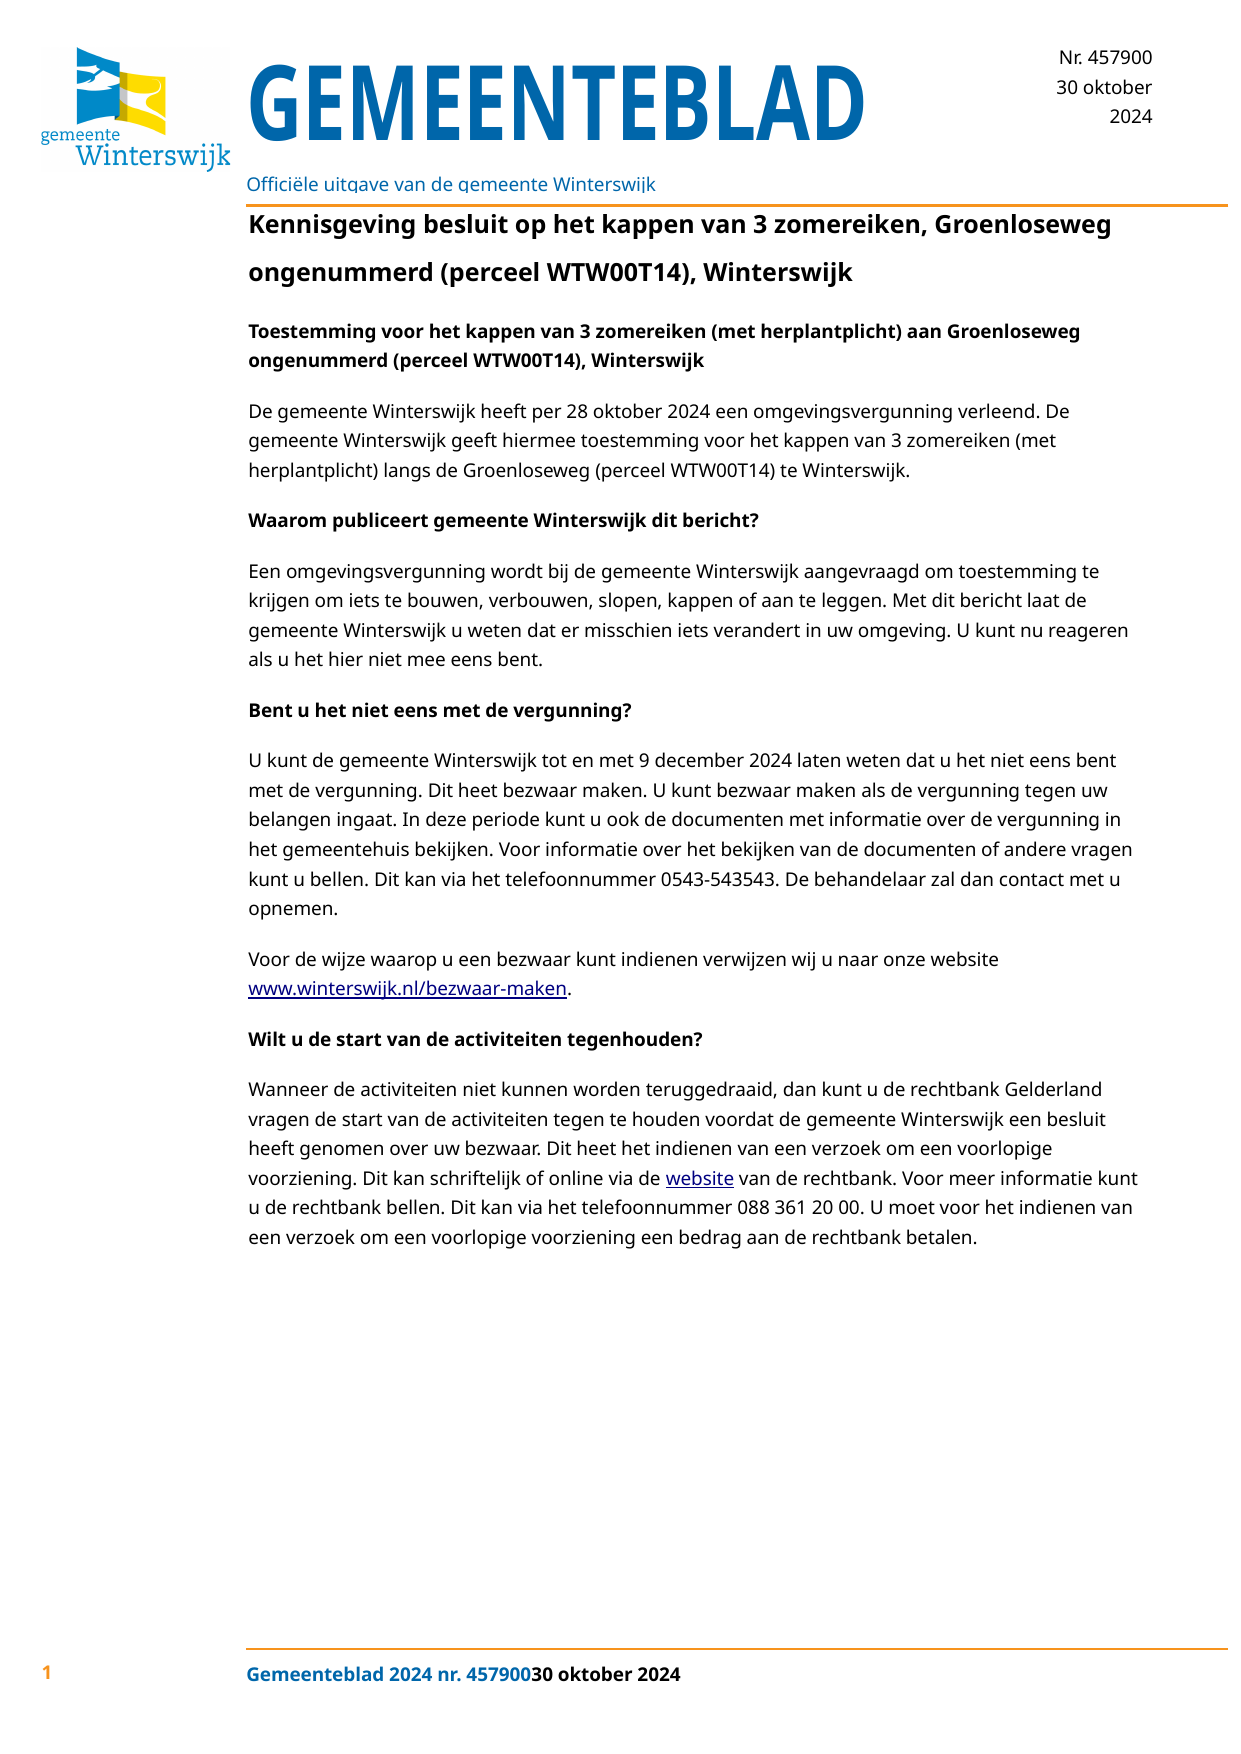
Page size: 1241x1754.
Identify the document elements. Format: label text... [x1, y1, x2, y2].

text Voor de wijze waarop u een bezwaar kunt indienen verwijzen wij u naar onze website www.winterswijk.nl/bezwaar-maken. [248, 946, 1152, 1001]
text Waarom publiceert gemeente Winterswijk dit bericht? [248, 507, 1152, 533]
text Wanneer de activiteiten niet kunnen worden teruggedraaid, dan kunt u de rechtbank Gelderland vragen de start van de activiteiten tegen te houden voordat de gemeente Winterswijk een besluit heeft genomen over uw bezwaar. Dit heet het indienen van een verzoek om een voorlopige voorziening. Dit kan schriftelijk of online via de website van de rechtbank. Voor meer informatie kunt u de rechtbank bellen. Dit kan via het telefoonnummer 088 361 20 00. U moet voor het indienen van een verzoek om een voorlopige voorziening een bedrag aan de rechtbank betalen. [248, 1076, 1152, 1250]
text Een omgevingsvergunning wordt bij de gemeente Winterswijk aangevraagd om toestemming te krijgen om iets te bouwen, verbouwen, slopen, kappen of aan te leggen. Met dit bericht laat de gemeente Winterswijk u weten dat er misschien iets verandert in uw omgeving. U kunt nu reageren als u het hier niet mee eens bent. [248, 558, 1152, 672]
text Bent u het niet eens met de vergunning? [248, 697, 1152, 723]
text Toestemming voor het kappen van 3 zomereiken (met herplantplicht) aan Groenloseweg ongenummerd (perceel WTW00T14), Winterswijk [248, 318, 1152, 373]
text De gemeente Winterswijk heeft per 28 oktober 2024 een omgevingsvergunning verleend. De gemeente Winterswijk geeft hiermee toestemming voor het kappen van 3 zomereiken (met herplantplicht) langs de Groenloseweg (perceel WTW00T14) te Winterswijk. [248, 398, 1152, 483]
text Wilt u de start van de activiteiten tegenhouden? [248, 1026, 1152, 1052]
picture [225, 153, 231, 162]
picture [41, 47, 231, 172]
text U kunt de gemeente Winterswijk tot en met 9 december 2024 laten weten dat u het niet eens bent met de vergunning. Dit heet bezwaar maken. U kunt bezwaar maken als de vergunning tegen uw belangen ingaat. In deze periode kunt u ook de documenten met informatie over de vergunning in het gemeentehuis bekijken. Voor informatie over het bekijken van de documenten of andere vragen kunt u bellen. Dit kan via het telefoonnummer 0543-543543. De behandelaar zal dan contact met u opnemen. [248, 747, 1152, 921]
text Kennisgeving besluit op het kappen van 3 zomereiken, Groenloseweg ongenummerd (perceel WTW00T14), Winterswijk [248, 207, 1152, 288]
